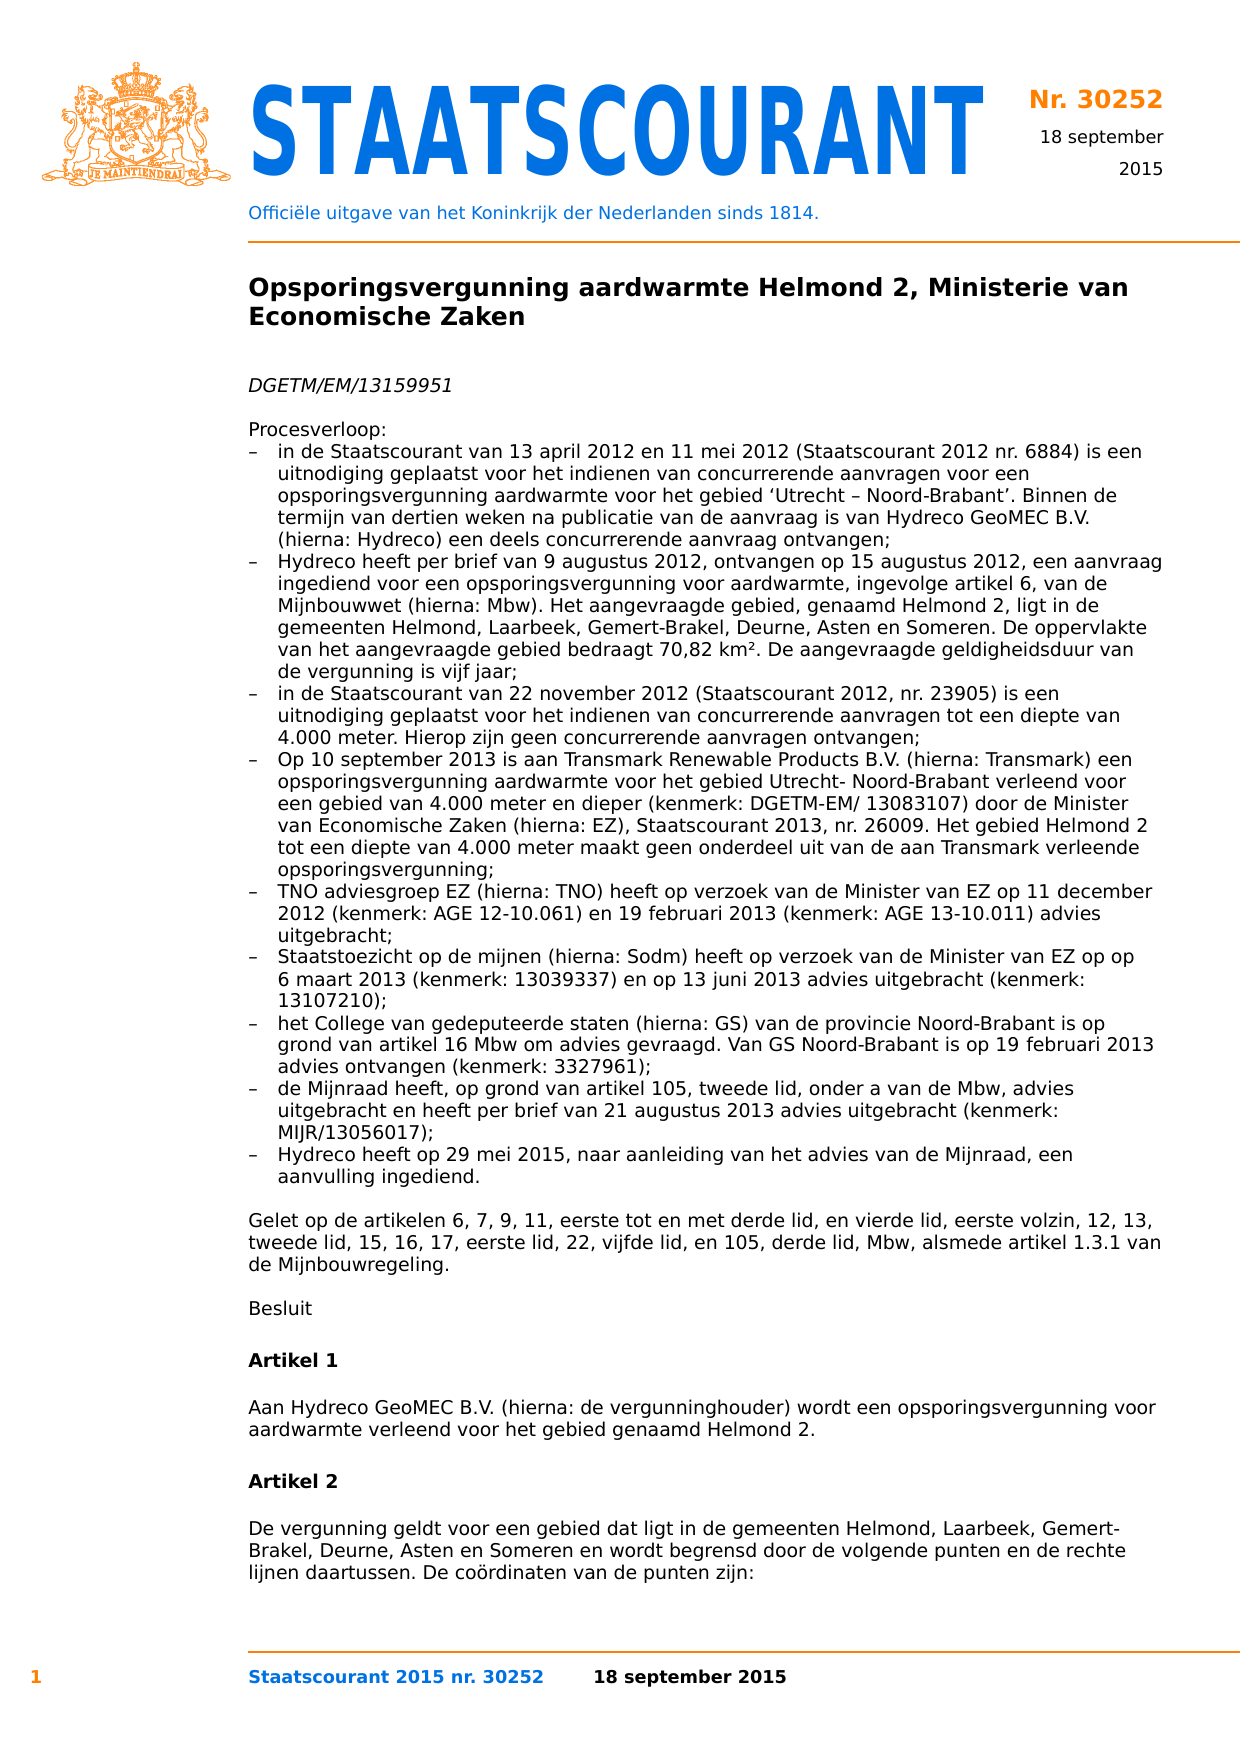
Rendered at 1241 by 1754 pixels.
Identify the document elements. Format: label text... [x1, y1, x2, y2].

text – in de Staatscourant van 13 april 2012 en 11 mei 2012 (Staatscourant 2012 nr. 6884) is een uitnodiging geplaatst voor het indienen van concurrerende aanvragen voor een opsporingsvergunning aardwarmte voor het gebied ‘Utrecht – Noord-Brabant’. Binnen de termijn van dertien weken na publicatie van de aanvraag is van Hydreco GeoMEC B.V. (hierna: Hydreco) een deels concurrerende aanvraag ontvangen; [248, 441, 1163, 551]
text – het College van gedeputeerde staten (hierna: GS) van de provincie Noord-Brabant is op grond van artikel 16 Mbw om advies gevraagd. Van GS Noord-Brabant is op 19 februari 2013 advies ontvangen (kenmerk: 3327961); [248, 1012, 1163, 1078]
text DGETM/EM/13159951 [248, 375, 1163, 397]
subtitle Opsporingsvergunning aardwarmte Helmond 2, Ministerie van Economische Zaken [248, 273, 1163, 331]
text – Hydreco heeft per brief van 9 augustus 2012, ontvangen op 15 augustus 2012, een aanvraag ingediend voor een opsporingsvergunning voor aardwarmte, ingevolge artikel 6, van de Mijnbouwwet (hierna: Mbw). Het aangevraagde gebied, genaamd Helmond 2, ligt in de gemeenten Helmond, Laarbeek, Gemert-Brakel, Deurne, Asten en Someren. De oppervlakte van het aangevraagde gebied bedraagt 70,82 km². De aangevraagde geldigheidsduur van de vergunning is vijf jaar; [248, 551, 1163, 683]
text – Staatstoezicht op de mijnen (hierna: Sodm) heeft op verzoek van de Minister van EZ op op 6 maart 2013 (kenmerk: 13039337) en op 13 juni 2013 advies uitgebracht (kenmerk: 13107210); [248, 946, 1163, 1012]
table_header Nr. 30252 [998, 62, 1240, 121]
picture [41, 62, 231, 186]
text – TNO adviesgroep EZ (hierna: TNO) heeft op verzoek van de Minister van EZ op 11 december 2012 (kenmerk: AGE 12-10.061) en 19 februari 2013 (kenmerk: AGE 13-10.011) advies uitgebracht; [248, 881, 1163, 946]
table_cell 2015 [998, 153, 1240, 203]
subtitle Artikel 1 [248, 1350, 1163, 1372]
text – in de Staatscourant van 22 november 2012 (Staatscourant 2012, nr. 23905) is een uitnodiging geplaatst voor het indienen van concurrerende aanvragen tot een diepte van 4.000 meter. Hierop zijn geen concurrerende aanvragen ontvangen; [248, 683, 1163, 749]
text – de Mijnraad heeft, op grond van artikel 105, tweede lid, onder a van de Mbw, advies uitgebracht en heeft per brief van 21 augustus 2013 advies uitgebracht (kenmerk: MIJR/13056017); [248, 1078, 1163, 1144]
text De vergunning geldt voor een gebied dat ligt in de gemeenten Helmond, Laarbeek, Gemert-Brakel, Deurne, Asten en Someren en wordt begrensd door de volgende punten en de rechte lijnen daartussen. De coördinaten van de punten zijn: [248, 1518, 1163, 1584]
table_header [25, 62, 248, 241]
text Procesverloop: [248, 419, 1163, 441]
text Gelet op de artikelen 6, 7, 9, 11, eerste tot en met derde lid, en vierde lid, eerste volzin, 12, 13, tweede lid, 15, 16, 17, eerste lid, 22, vijfde lid, en 105, derde lid, Mbw, alsmede artikel 1.3.1 van de Mijnbouwregeling. [248, 1210, 1163, 1276]
text Aan Hydreco GeoMEC B.V. (hierna: de vergunninghouder) wordt een opsporingsvergunning voor aardwarmte verleend voor het gebied genaamd Helmond 2. [248, 1397, 1163, 1441]
table_cell Officiële uitgave van het Koninkrijk der Nederlanden sinds 1814. [248, 203, 1240, 241]
text – Op 10 september 2013 is aan Transmark Renewable Products B.V. (hierna: Transmark) een opsporingsvergunning aardwarmte voor het gebied Utrecht- Noord-Brabant verleend voor een gebied van 4.000 meter en dieper (kenmerk: DGETM-EM/ 13083107) door de Minister van Economische Zaken (hierna: EZ), Staatscourant 2013, nr. 26009. Het gebied Helmond 2 tot een diepte van 4.000 meter maakt geen onderdeel uit van de aan Transmark verleende opsporingsvergunning; [248, 749, 1163, 881]
table_cell 18 september [998, 121, 1240, 153]
table_header STAATSCOURANT [248, 62, 998, 203]
text – Hydreco heeft op 29 mei 2015, naar aanleiding van het advies van de Mijnraad, een aanvulling ingediend. [248, 1144, 1163, 1188]
text Besluit [248, 1298, 1163, 1320]
subtitle Artikel 2 [248, 1471, 1163, 1493]
